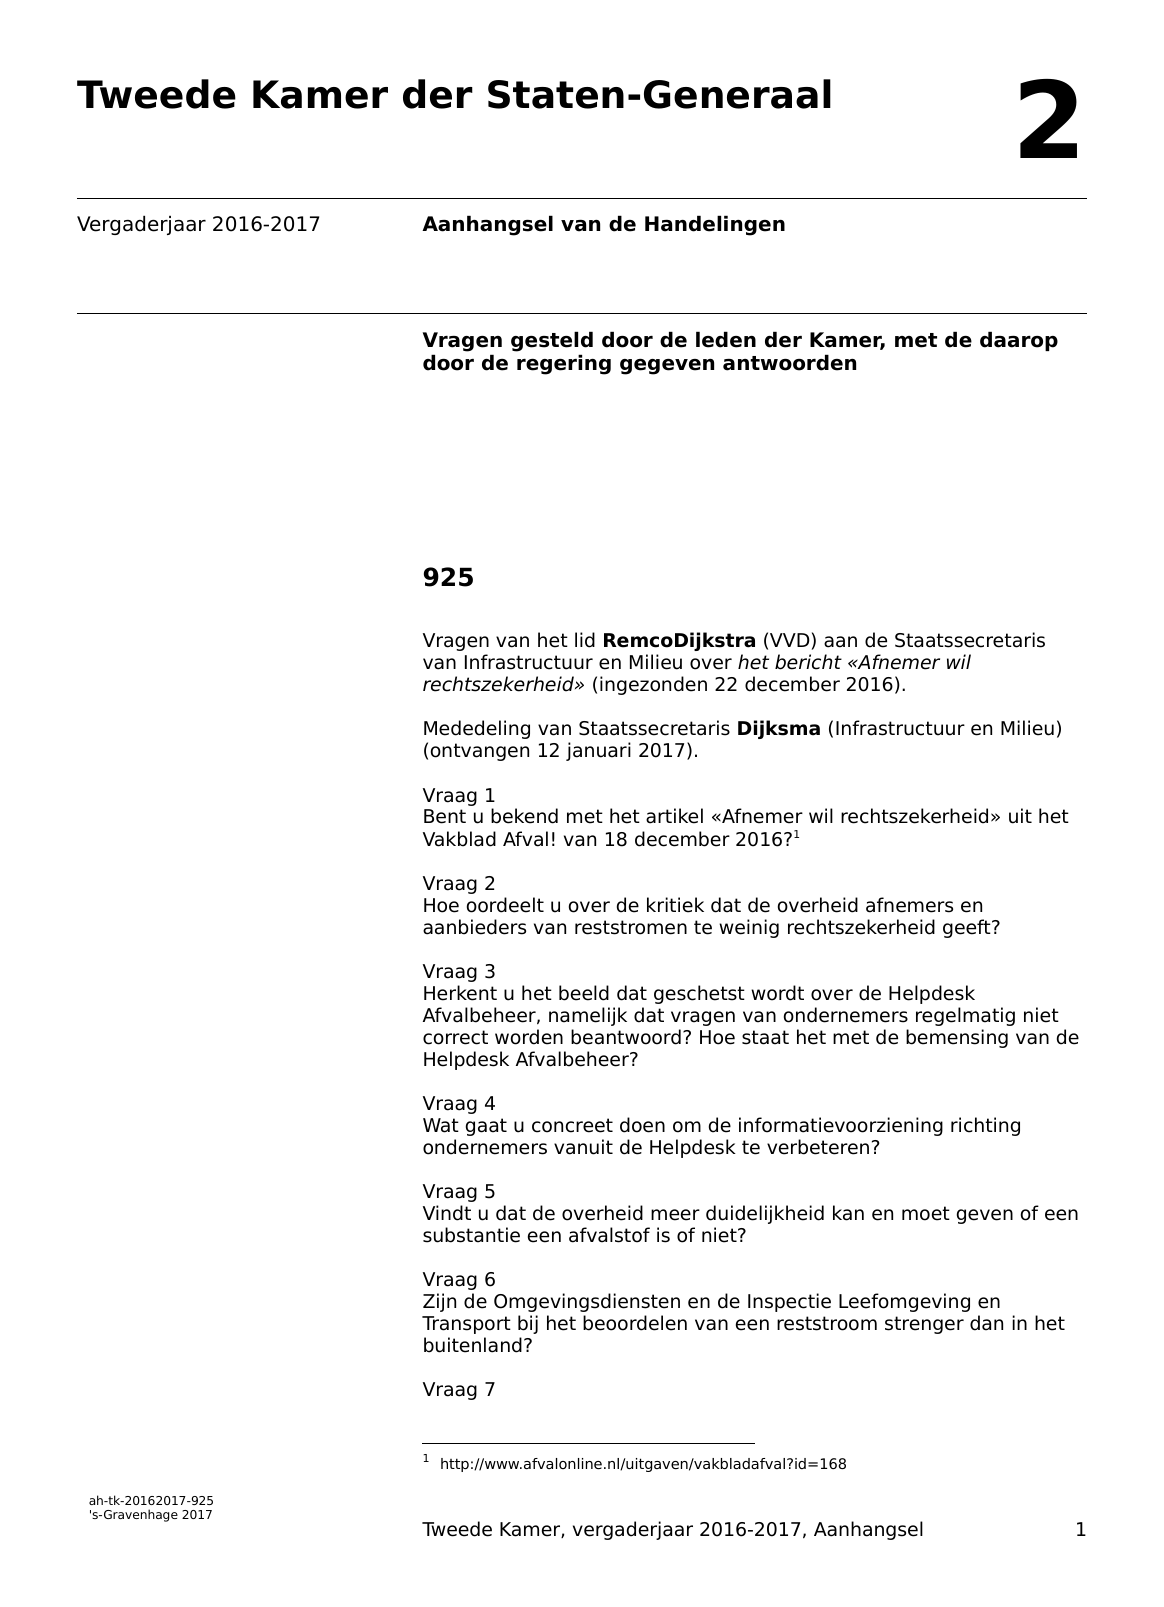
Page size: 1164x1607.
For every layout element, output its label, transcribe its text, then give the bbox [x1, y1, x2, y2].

text http://www.afvalonline.nl/uitgaven/vakbladafval?id=168 [422, 1452, 1087, 1474]
text Vraag 3 [422, 961, 1087, 983]
text Bent u bekend met het artikel «Afnemer wil rechtszekerheid» uit het Vakblad Afval! van 18 december 2016? [422, 806, 1087, 850]
table_header Tweede Kamer der Staten-Generaal [77, 59, 886, 198]
text ah-tk-20162017-925 [88, 1494, 323, 1508]
text Vraag 2 [422, 873, 1087, 894]
text 925 [422, 563, 1087, 592]
text Herkent u het beeld dat geschetst wordt over de Helpdesk Afvalbeheer, namelijk dat vragen van ondernemers regelmatig niet correct worden beantwoord? Hoe staat het met de bemensing van de Helpdesk Afvalbeheer? [422, 983, 1087, 1071]
table_header 2 [886, 59, 1087, 198]
text Vragen van het lid RemcoDijkstra (VVD) aan de Staatssecretaris van Infrastructuur en Milieu over het bericht «Afnemer wil rechtszekerheid» (ingezonden 22 december 2016). [422, 630, 1087, 696]
text Vraag 6 [422, 1269, 1087, 1291]
text Zijn de Omgevingsdiensten en de Inspectie Leefomgeving en Transport bij het beoordelen van een reststroom strenger dan in het buitenland? [422, 1291, 1087, 1357]
text Vindt u dat de overheid meer duidelijkheid kan en moet geven of een substantie een afvalstof is of niet? [422, 1203, 1087, 1247]
text Vraag 7 [422, 1379, 1087, 1401]
text Vraag 1 [422, 784, 1087, 806]
table_cell Aanhangsel van de Handelingen [422, 199, 1087, 313]
text Wat gaat u concreet doen om de informatievoorziening richting ondernemers vanuit de Helpdesk te verbeteren? [422, 1115, 1087, 1159]
text Vraag 5 [422, 1181, 1087, 1203]
table_cell Vergaderjaar 2016-2017 [77, 199, 422, 313]
text Hoe oordeelt u over de kritiek dat de overheid afnemers en aanbieders van reststromen te weinig rechtszekerheid geeft? [422, 894, 1087, 938]
table_cell Vragen gesteld door de leden der Kamer, met de daarop door de regering gegeven antwoorden [422, 314, 1087, 375]
text Vraag 4 [422, 1093, 1087, 1115]
table_cell [77, 314, 422, 375]
text Mededeling van Staatssecretaris Dijksma (Infrastructuur en Milieu) (ontvangen 12 januari 2017). [422, 718, 1087, 762]
text 's-Gravenhage 2017 [88, 1508, 323, 1522]
